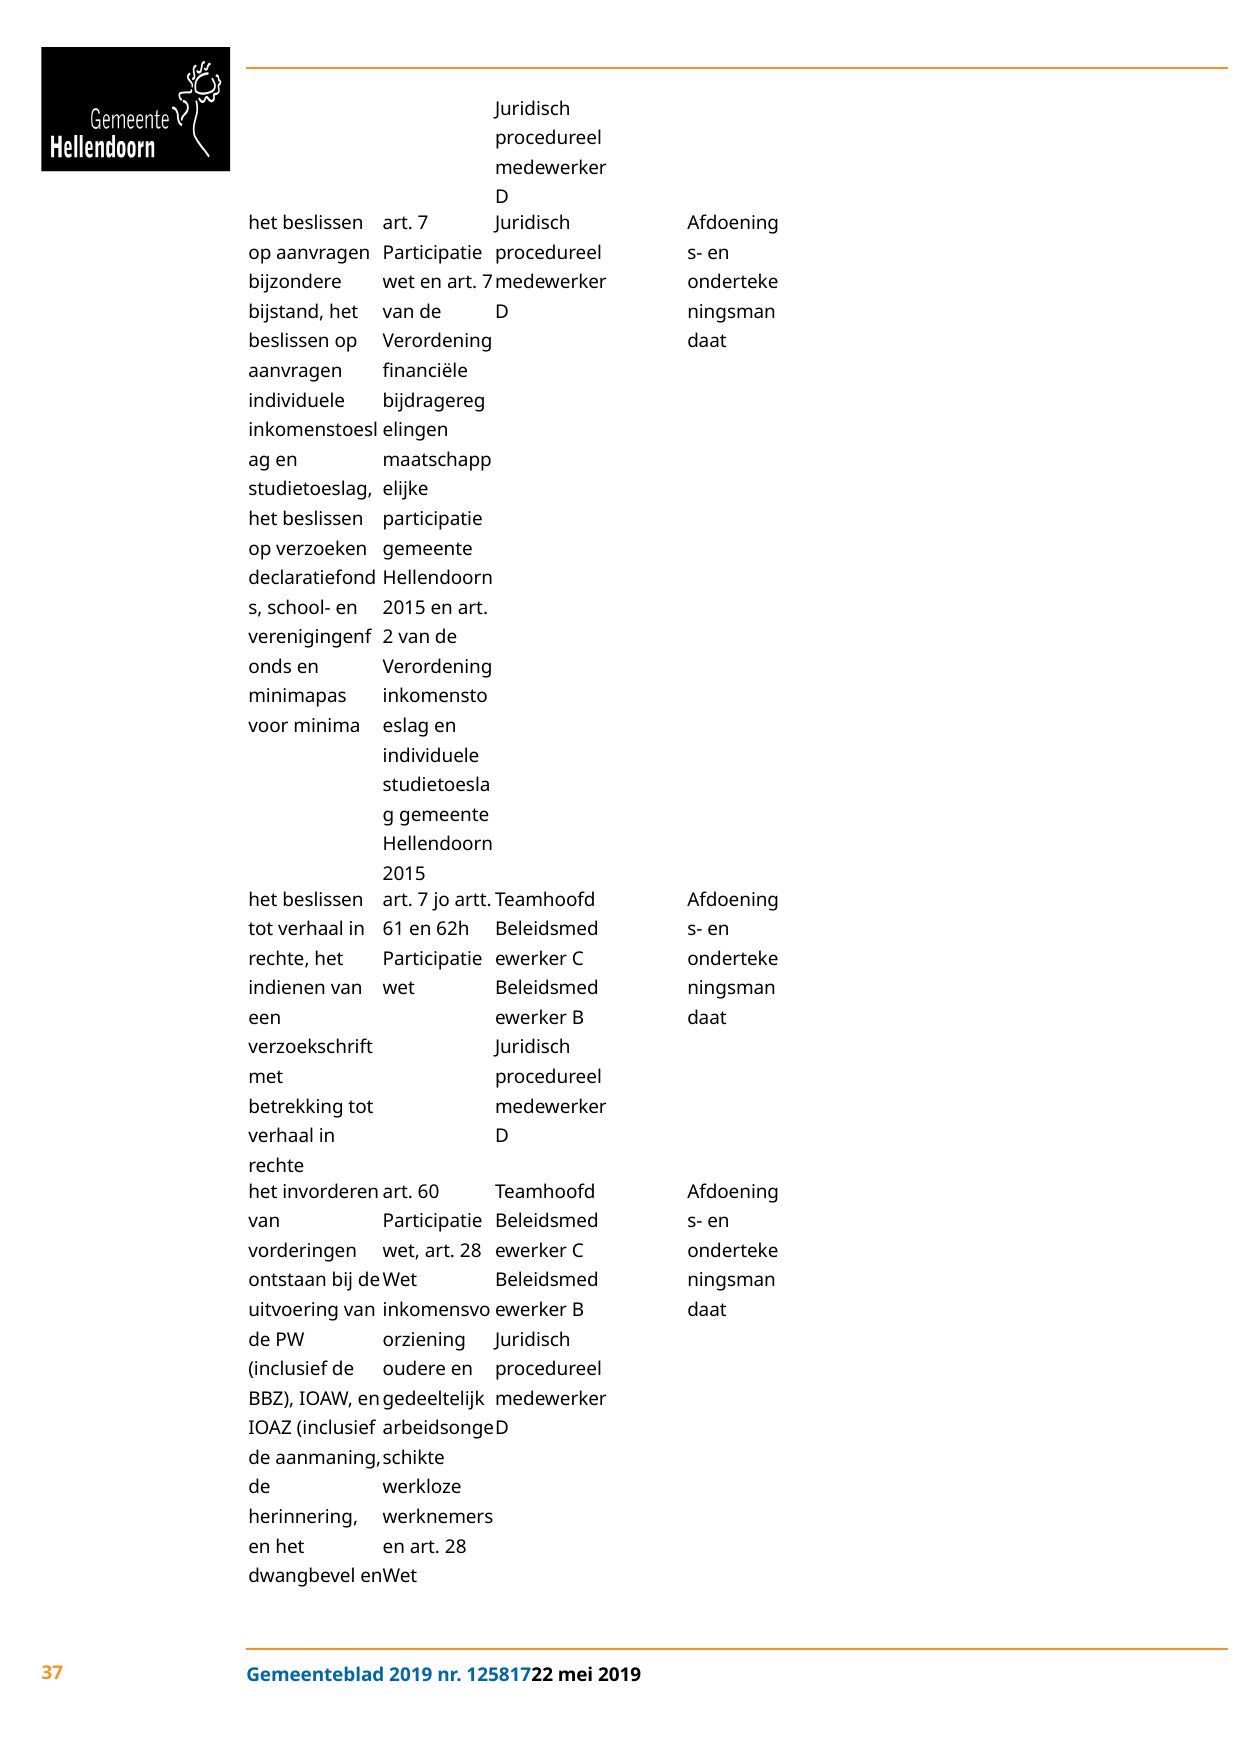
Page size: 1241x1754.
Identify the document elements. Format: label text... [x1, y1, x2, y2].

table_cell art. 60 Participatiewet, art. 28 Wet inkomensvoorziening oudere en gedeeltelijk arbeidsongeschikte werkloze werknemers en art. 28 Wet [383, 1178, 495, 1588]
table_cell [687, 95, 783, 209]
table_cell het beslissen tot verhaal in rechte, het indienen van een verzoekschrift met betrekking tot verhaal in rechte [248, 886, 382, 1178]
table_cell art. 7 jo artt. 61 en 62h Participatiewet [383, 886, 495, 1178]
table_cell [607, 1178, 687, 1588]
picture [41, 47, 231, 172]
table_cell Afdoenings- en ondertekeningsmandaat [687, 209, 783, 886]
table_cell het beslissen op aanvragen bijzondere bijstand, het beslissen op aanvragen individuele inkomenstoeslag en studietoeslag, het beslissen op verzoeken declaratiefonds, school- en verenigingenfonds en minimapas voor minima [248, 209, 382, 886]
table_cell Juridisch procedureel medewerker D [495, 95, 607, 209]
table_cell art. 7 Participatiewet en art. 7 van de Verordening financiële bijdrageregelingen maatschappelijke participatie gemeente Hellendoorn 2015 en art. 2 van de Verordening inkomenstoeslag en individuele studietoeslag gemeente Hellendoorn 2015 [383, 209, 495, 886]
table_cell [607, 209, 687, 886]
table_cell Afdoenings- en ondertekeningsmandaat [687, 1178, 783, 1588]
table_cell [607, 886, 687, 1178]
table_cell [607, 95, 687, 209]
table_cell Teamhoofd Beleidsmedewerker C Beleidsmedewerker B Juridisch procedureel medewerker D [495, 886, 607, 1178]
table_cell het invorderen van vorderingen ontstaan bij de uitvoering van de PW (inclusief de BBZ), IOAW, en IOAZ (inclusief de aanmaning, de herinnering, en het dwangbevel en [248, 1178, 382, 1588]
table_cell Afdoenings- en ondertekeningsmandaat [687, 886, 783, 1178]
table_cell Juridisch procedureel medewerker D [495, 209, 607, 886]
table_cell Teamhoofd Beleidsmedewerker C Beleidsmedewerker B Juridisch procedureel medewerker D [495, 1178, 607, 1588]
table_cell [248, 95, 382, 209]
table_cell [383, 95, 495, 209]
